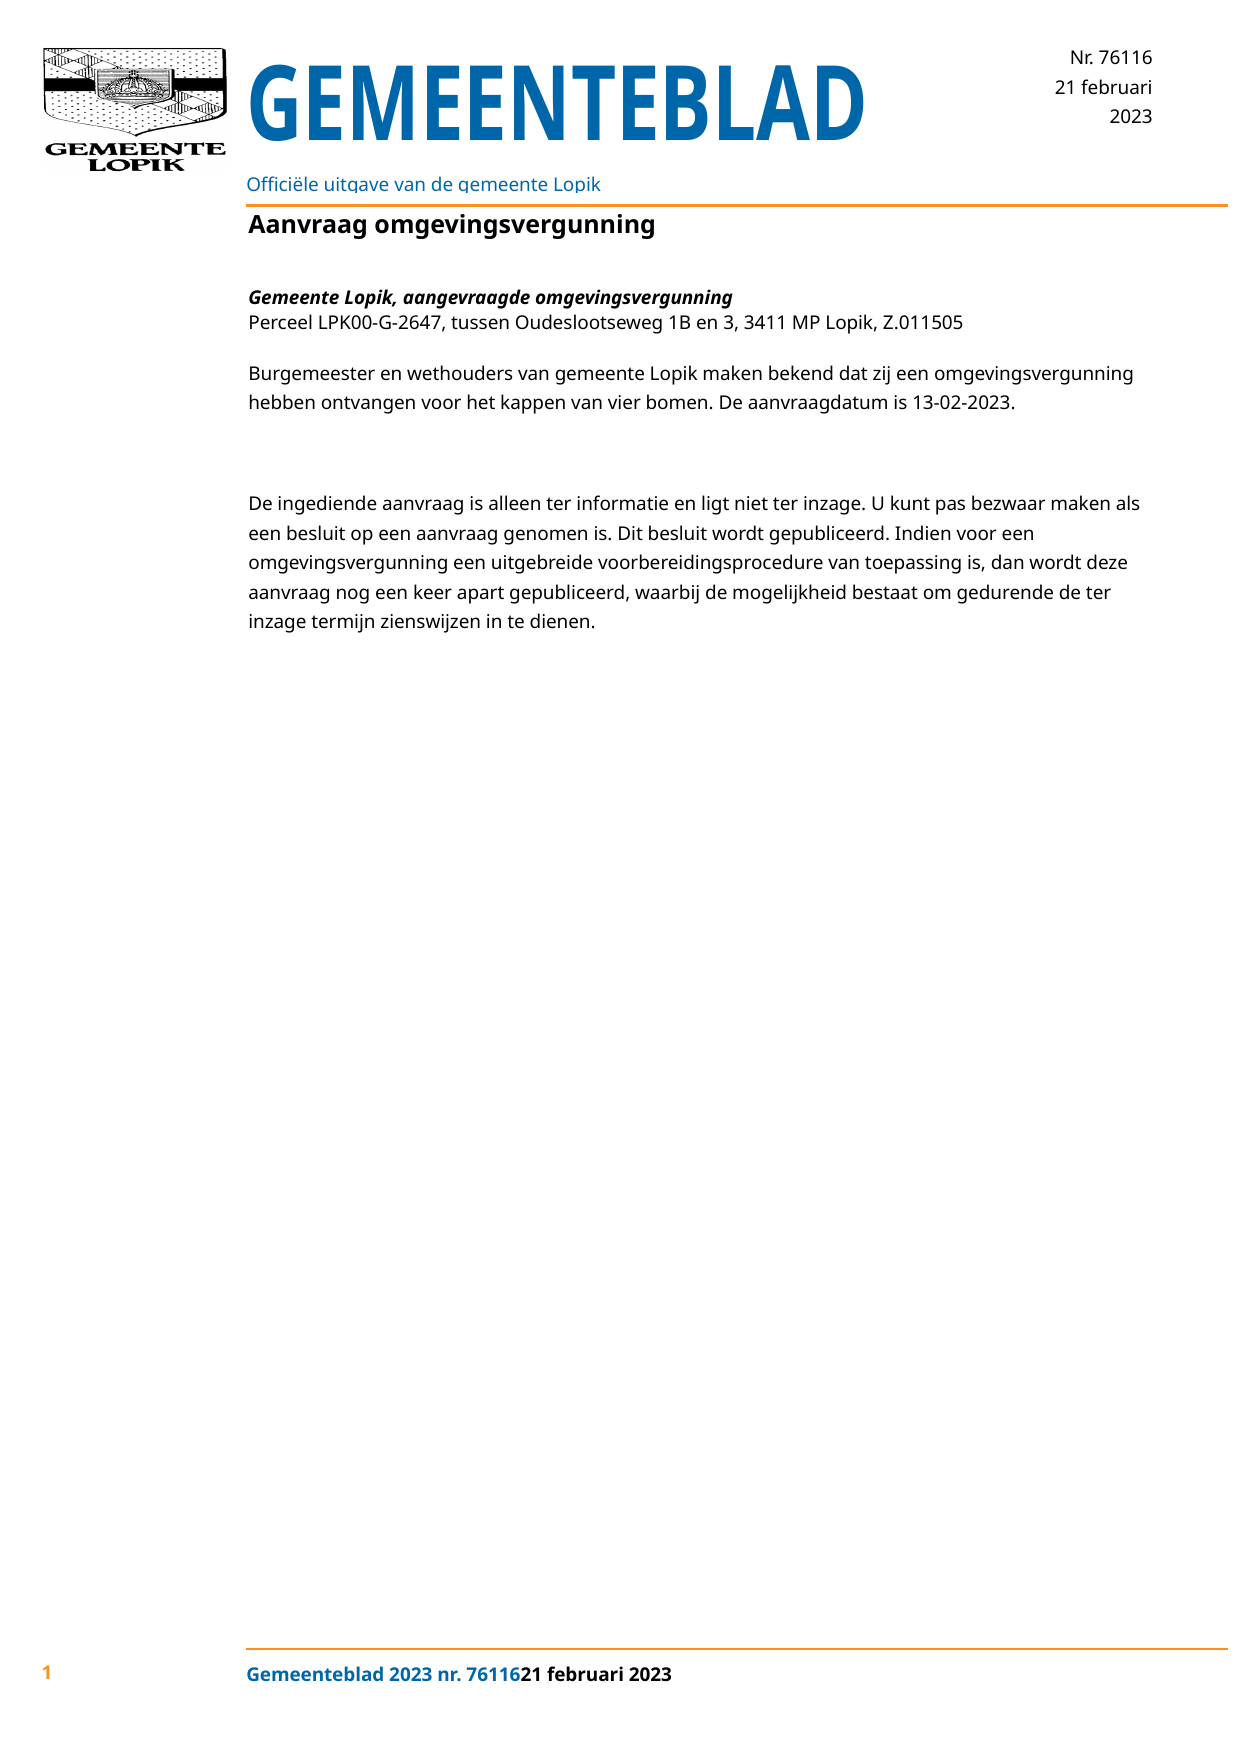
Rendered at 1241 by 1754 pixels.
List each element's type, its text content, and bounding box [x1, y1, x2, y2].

text Gemeente Lopik, aangevraagde omgevingsvergunning [248, 284, 1152, 309]
text Burgemeester en wethouders van gemeente Lopik maken bekend dat zij een omgevingsvergunning hebben ontvangen voor het kappen van vier bomen. De aanvraagdatum is 13-02-2023. [248, 360, 1152, 415]
text Aanvraag omgevingsvergunning [248, 207, 1152, 241]
text Perceel LPK00-G-2647, tussen Oudeslootseweg 1B en 3, 3411 MP Lopik, Z.011505 [248, 309, 1152, 335]
picture [41, 47, 231, 172]
text De ingediende aanvraag is alleen ter informatie en ligt niet ter inzage. U kunt pas bezwaar maken als een besluit op een aanvraag genomen is. Dit besluit wordt gepubliceerd. Indien voor een omgevingsvergunning een uitgebreide voorbereidingsprocedure van toepassing is, dan wordt deze aanvraag nog een keer apart gepubliceerd, waarbij de mogelijkheid bestaat om gedurende de ter inzage termijn zienswijzen in te dienen. [248, 490, 1152, 634]
